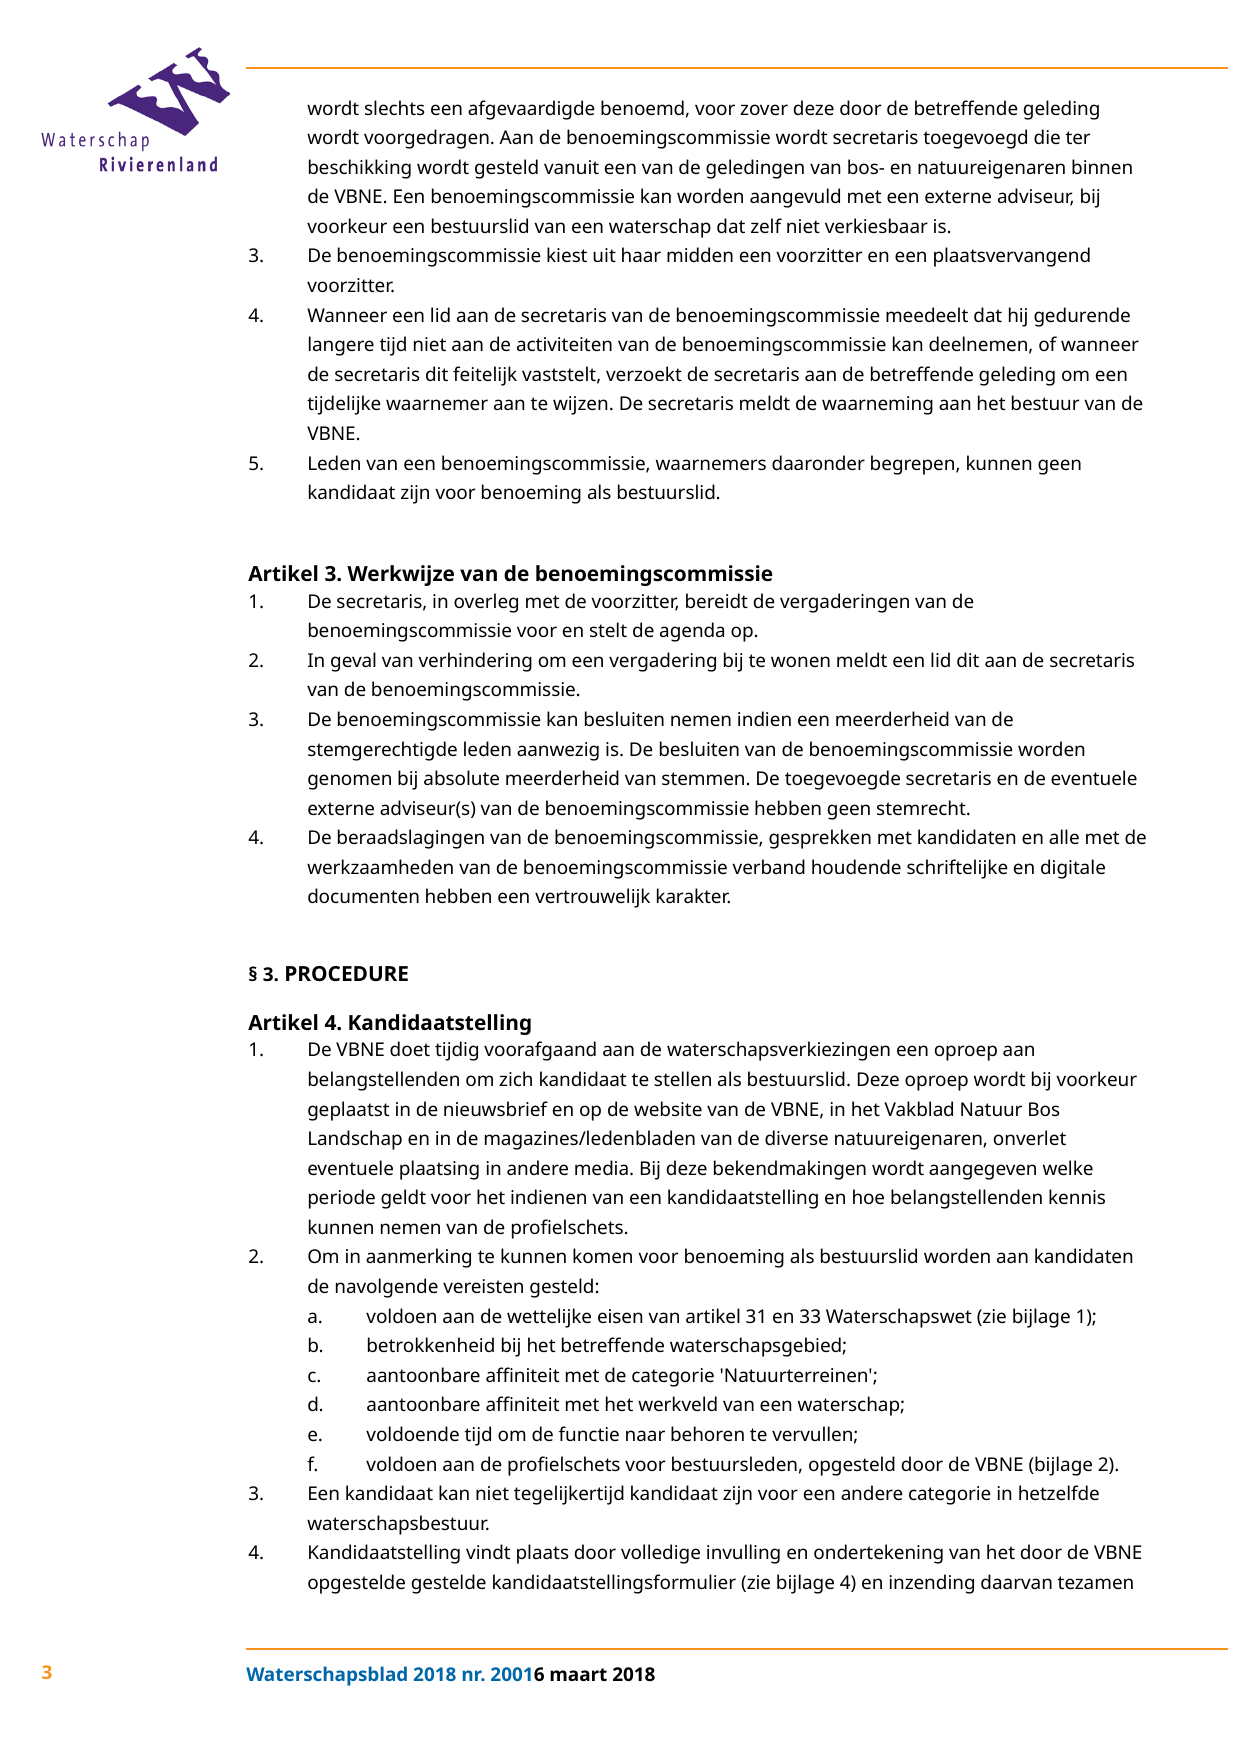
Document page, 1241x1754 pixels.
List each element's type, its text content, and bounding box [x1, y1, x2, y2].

list In geval van verhindering om een vergadering bij te wonen meldt een lid dit aan de secretaris van de benoemingscommissie. [248, 647, 1152, 702]
list Wanneer een lid aan de secretaris van de benoemingscommissie meedeelt dat hij gedurende langere tijd niet aan de activiteiten van de benoemingscommissie kan deelnemen, of wanneer de secretaris dit feitelijk vaststelt, verzoekt de secretaris aan de betreffende geleding om een tijdelijke waarnemer aan te wijzen. De secretaris meldt de waarneming aan het bestuur van de VBNE. [248, 302, 1152, 446]
picture [41, 47, 231, 172]
list voldoen aan de profielschets voor bestuursleden, opgesteld door de VBNE (bijlage 2). [307, 1451, 1152, 1476]
text Artikel 4. Kandidaatstelling [248, 1008, 1152, 1037]
list De secretaris, in overleg met de voorzitter, bereidt de vergaderingen van de benoemingscommissie voor en stelt de agenda op. [248, 588, 1152, 643]
text Artikel 3. Werkwijze van de benoemingscommissie [248, 559, 1152, 588]
list De beraadslagingen van de benoemingscommissie, gesprekken met kandidaten en alle met de werkzaamheden van de benoemingscommissie verband houdende schriftelijke en digitale documenten hebben een vertrouwelijk karakter. [248, 824, 1152, 909]
list De benoemingscommissie kiest uit haar midden een voorzitter en een plaatsvervangend voorzitter. [248, 243, 1152, 298]
list De VBNE doet tijdig voorafgaand aan de waterschapsverkiezingen een oproep aan belangstellenden om zich kandidaat te stellen als bestuurslid. Deze oproep wordt bij voorkeur geplaatst in de nieuwsbrief en op de website van de VBNE, in het Vakblad Natuur Bos Landschap en in de magazines/ledenbladen van de diverse natuureigenaren, onverlet eventuele plaatsing in andere media. Bij deze bekendmakingen wordt aangegeven welke periode geldt voor het indienen van een kandidaatstelling en hoe belangstellenden kennis kunnen nemen van de profielschets. [248, 1037, 1152, 1240]
list Kandidaatstelling vindt plaats door volledige invulling en ondertekening van het door de VBNE opgestelde gestelde kandidaatstellingsformulier (zie bijlage 4) en inzending daarvan tezamen [248, 1539, 1152, 1595]
list wordt slechts een afgevaardigde benoemd, voor zover deze door de betreffende geleding wordt voorgedragen. Aan de benoemingscommissie wordt secretaris toegevoegd die ter beschikking wordt gesteld vanuit een van de geledingen van bos- en natuureigenaren binnen de VBNE. Een benoemingscommissie kan worden aangevuld met een externe adviseur, bij voorkeur een bestuurslid van een waterschap dat zelf niet verkiesbaar is. [248, 95, 1152, 239]
list aantoonbare affiniteit met de categorie 'Natuurterreinen'; [307, 1362, 1152, 1388]
list Een kandidaat kan niet tegelijkertijd kandidaat zijn voor een andere categorie in hetzelfde waterschapsbestuur. [248, 1480, 1152, 1536]
list voldoen aan de wettelijke eisen van artikel 31 en 33 Waterschapswet (zie bijlage 1); [307, 1303, 1152, 1328]
list Leden van een benoemingscommissie, waarnemers daaronder begrepen, kunnen geen kandidaat zijn voor benoeming als bestuurslid. [248, 450, 1152, 505]
list Om in aanmerking te kunnen komen voor benoeming als bestuurslid worden aan kandidaten de navolgende vereisten gesteld: [248, 1244, 1152, 1299]
list De benoemingscommissie kan besluiten nemen indien een meerderheid van de stemgerechtigde leden aanwezig is. De besluiten van de benoemingscommissie worden genomen bij absolute meerderheid van stemmen. De toegevoegde secretaris en de eventuele externe adviseur(s) van de benoemingscommissie hebben geen stemrecht. [248, 706, 1152, 821]
list betrokkenheid bij het betreffende waterschapsgebied; [307, 1332, 1152, 1358]
text § 3. PROCEDURE [248, 959, 1152, 987]
list aantoonbare affiniteit met het werkveld van een waterschap; [307, 1392, 1152, 1417]
list voldoende tijd om de functie naar behoren te vervullen; [307, 1421, 1152, 1447]
